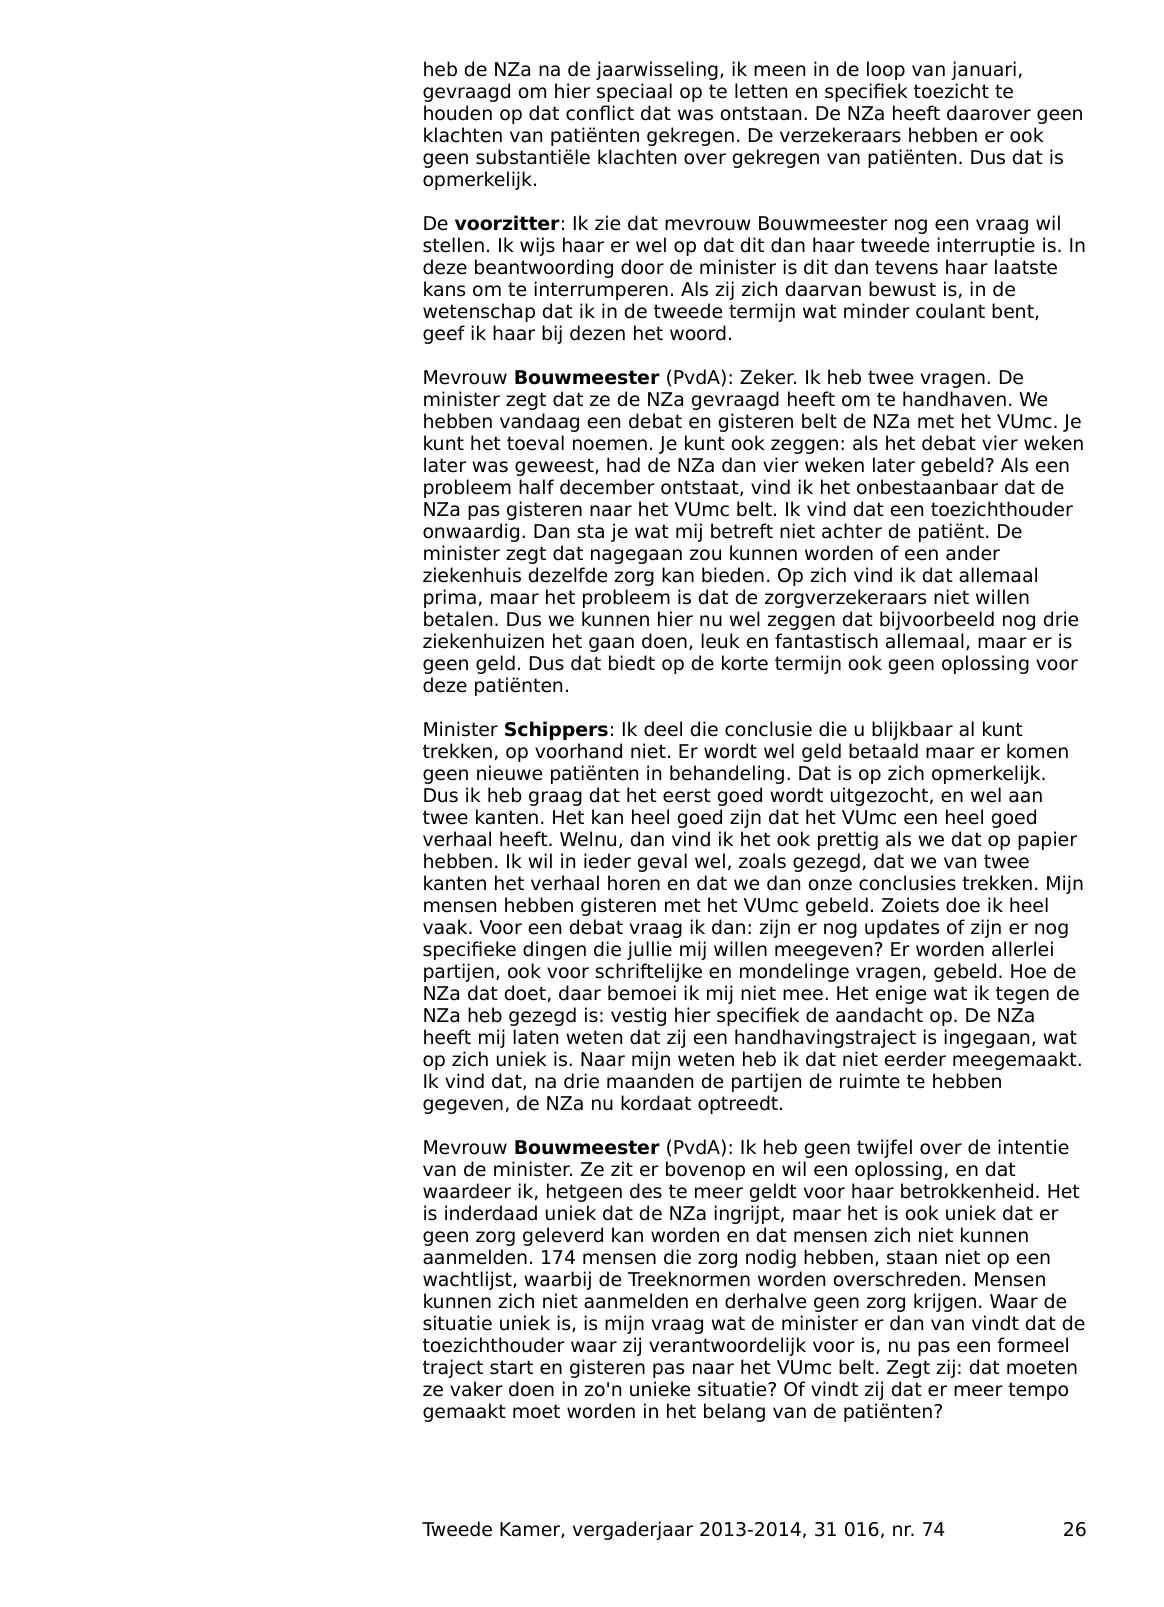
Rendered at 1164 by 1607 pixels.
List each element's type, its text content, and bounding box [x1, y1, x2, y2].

text heb de NZa na de jaarwisseling, ik meen in de loop van januari, gevraagd om hier speciaal op te letten en specifiek toezicht te houden op dat conflict dat was ontstaan. De NZa heeft daarover geen klachten van patiënten gekregen. De verzekeraars hebben er ook geen substantiële klachten over gekregen van patiënten. Dus dat is opmerkelijk. [422, 59, 1087, 191]
text Mevrouw Bouwmeester (PvdA): Zeker. Ik heb twee vragen. De minister zegt dat ze de NZa gevraagd heeft om te handhaven. We hebben vandaag een debat en gisteren belt de NZa met het VUmc. Je kunt het toeval noemen. Je kunt ook zeggen: als het debat vier weken later was geweest, had de NZa dan vier weken later gebeld? Als een probleem half december ontstaat, vind ik het onbestaanbaar dat de NZa pas gisteren naar het VUmc belt. Ik vind dat een toezichthouder onwaardig. Dan sta je wat mij betreft niet achter de patiënt. De minister zegt dat nagegaan zou kunnen worden of een ander ziekenhuis dezelfde zorg kan bieden. Op zich vind ik dat allemaal prima, maar het probleem is dat de zorgverzekeraars niet willen betalen. Dus we kunnen hier nu wel zeggen dat bijvoorbeeld nog drie ziekenhuizen het gaan doen, leuk en fantastisch allemaal, maar er is geen geld. Dus dat biedt op de korte termijn ook geen oplossing voor deze patiënten. [422, 367, 1087, 697]
text Minister Schippers: Ik deel die conclusie die u blijkbaar al kunt trekken, op voorhand niet. Er wordt wel geld betaald maar er komen geen nieuwe patiënten in behandeling. Dat is op zich opmerkelijk. Dus ik heb graag dat het eerst goed wordt uitgezocht, en wel aan twee kanten. Het kan heel goed zijn dat het VUmc een heel goed verhaal heeft. Welnu, dan vind ik het ook prettig als we dat op papier hebben. Ik wil in ieder geval wel, zoals gezegd, dat we van twee kanten het verhaal horen en dat we dan onze conclusies trekken. Mijn mensen hebben gisteren met het VUmc gebeld. Zoiets doe ik heel vaak. Voor een debat vraag ik dan: zijn er nog updates of zijn er nog specifieke dingen die jullie mij willen meegeven? Er worden allerlei partijen, ook voor schriftelijke en mondelinge vragen, gebeld. Hoe de NZa dat doet, daar bemoei ik mij niet mee. Het enige wat ik tegen de NZa heb gezegd is: vestig hier specifiek de aandacht op. De NZa heeft mij laten weten dat zij een handhavingstraject is ingegaan, wat op zich uniek is. Naar mijn weten heb ik dat niet eerder meegemaakt. Ik vind dat, na drie maanden de partijen de ruimte te hebben gegeven, de NZa nu kordaat optreedt. [422, 719, 1087, 1115]
text De voorzitter: Ik zie dat mevrouw Bouwmeester nog een vraag wil stellen. Ik wijs haar er wel op dat dit dan haar tweede interruptie is. In deze beantwoording door de minister is dit dan tevens haar laatste kans om te interrumperen. Als zij zich daarvan bewust is, in de wetenschap dat ik in de tweede termijn wat minder coulant bent, geef ik haar bij dezen het woord. [422, 213, 1087, 345]
text Mevrouw Bouwmeester (PvdA): Ik heb geen twijfel over de intentie van de minister. Ze zit er bovenop en wil een oplossing, en dat waardeer ik, hetgeen des te meer geldt voor haar betrokkenheid. Het is inderdaad uniek dat de NZa ingrijpt, maar het is ook uniek dat er geen zorg geleverd kan worden en dat mensen zich niet kunnen aanmelden. 174 mensen die zorg nodig hebben, staan niet op een wachtlijst, waarbij de Treeknormen worden overschreden. Mensen kunnen zich niet aanmelden en derhalve geen zorg krijgen. Waar de situatie uniek is, is mijn vraag wat de minister er dan van vindt dat de toezichthouder waar zij verantwoordelijk voor is, nu pas een formeel traject start en gisteren pas naar het VUmc belt. Zegt zij: dat moeten ze vaker doen in zo'n unieke situatie? Of vindt zij dat er meer tempo gemaakt moet worden in het belang van de patiënten? [422, 1137, 1087, 1423]
